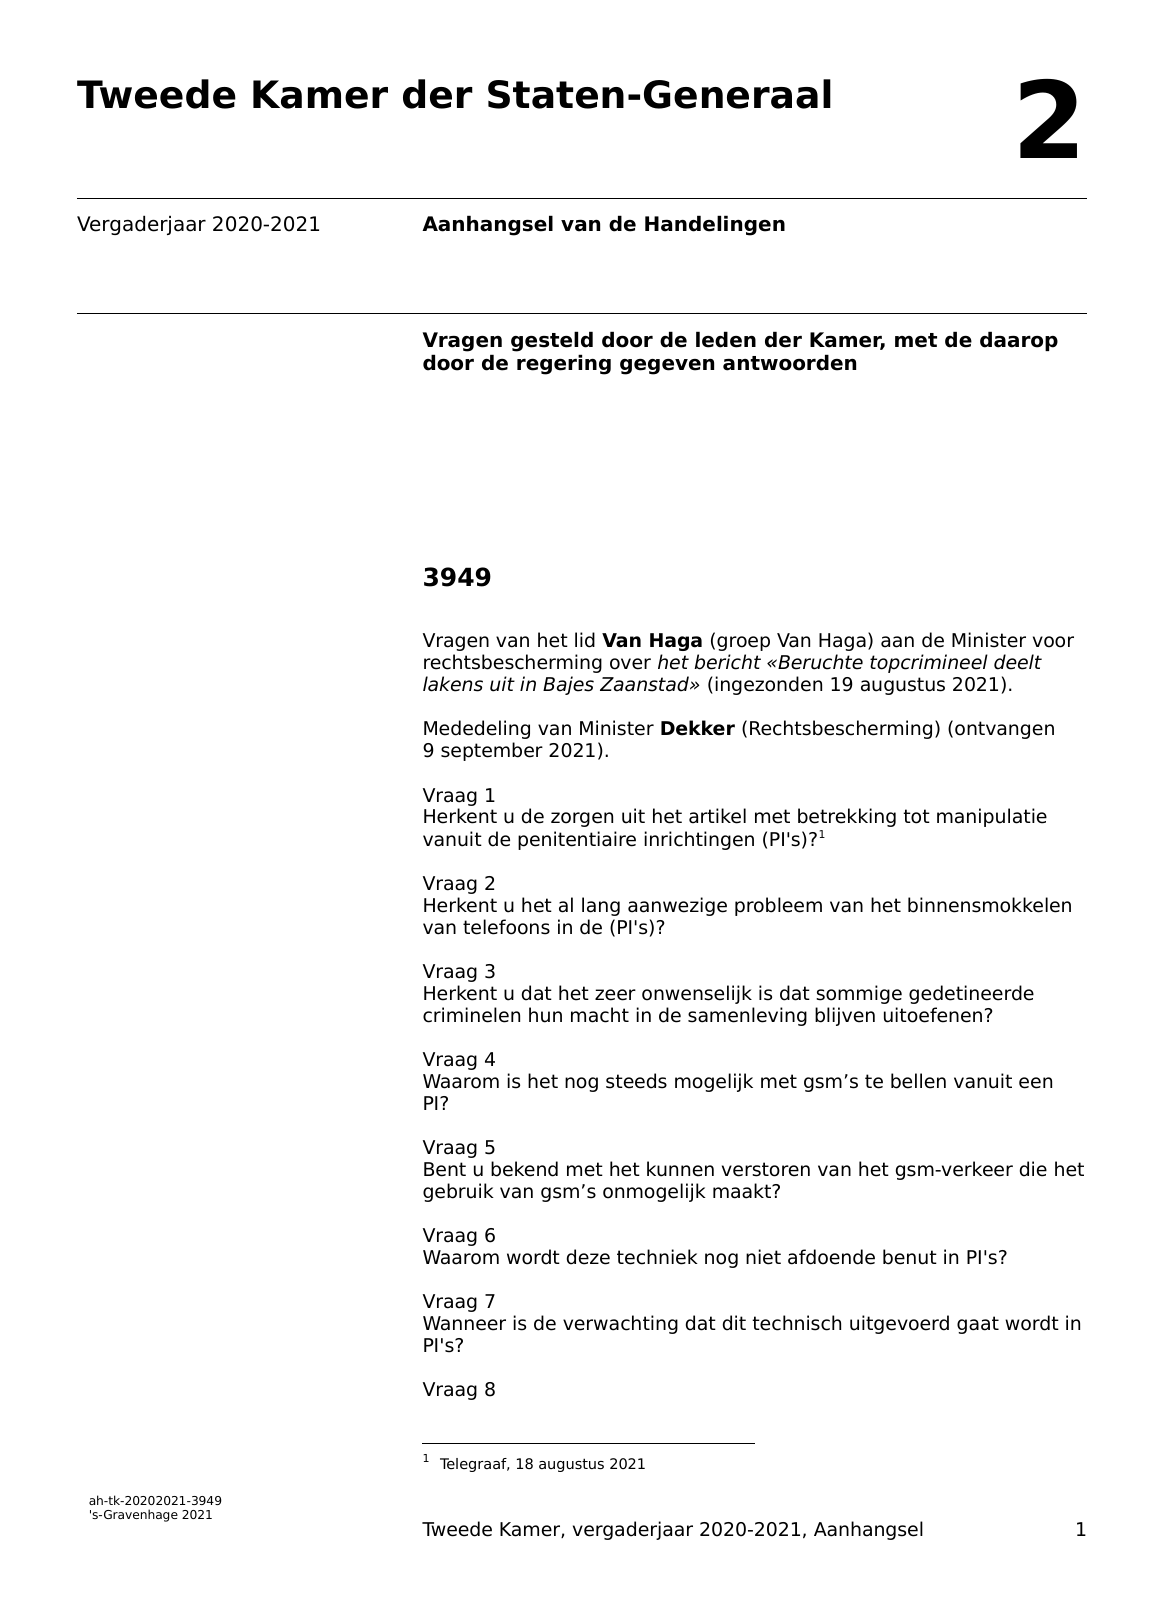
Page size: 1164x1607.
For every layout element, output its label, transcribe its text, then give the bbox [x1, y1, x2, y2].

text 3949 [422, 563, 1087, 592]
text 's-Gravenhage 2021 [88, 1508, 323, 1522]
text Mededeling van Minister Dekker (Rechtsbescherming) (ontvangen 9 september 2021). [422, 718, 1087, 762]
table_header 2 [886, 59, 1087, 198]
text Herkent u dat het zeer onwenselijk is dat sommige gedetineerde criminelen hun macht in de samenleving blijven uitoefenen? [422, 983, 1087, 1027]
text Wanneer is de verwachting dat dit technisch uitgevoerd gaat wordt in PI's? [422, 1313, 1087, 1357]
text Herkent u de zorgen uit het artikel met betrekking tot manipulatie vanuit de penitentiaire inrichtingen (PI's)? [422, 806, 1087, 850]
text Vraag 8 [422, 1379, 1087, 1401]
text Vragen van het lid Van Haga (groep Van Haga) aan de Minister voor rechtsbescherming over het bericht «Beruchte topcrimineel deelt lakens uit in Bajes Zaanstad» (ingezonden 19 augustus 2021). [422, 630, 1087, 696]
table_cell Vergaderjaar 2020-2021 [77, 199, 422, 313]
text Waarom is het nog steeds mogelijk met gsm’s te bellen vanuit een PI? [422, 1071, 1087, 1115]
text Vraag 5 [422, 1137, 1087, 1159]
table_cell [77, 314, 422, 375]
text ah-tk-20202021-3949 [88, 1494, 323, 1508]
text Bent u bekend met het kunnen verstoren van het gsm-verkeer die het gebruik van gsm’s onmogelijk maakt? [422, 1159, 1087, 1203]
text Vraag 3 [422, 961, 1087, 983]
text Vraag 2 [422, 873, 1087, 894]
text Herkent u het al lang aanwezige probleem van het binnensmokkelen van telefoons in de (PI's)? [422, 894, 1087, 938]
table_header Tweede Kamer der Staten-Generaal [77, 59, 886, 198]
text Vraag 6 [422, 1225, 1087, 1247]
text Telegraaf, 18 augustus 2021 [422, 1452, 1087, 1474]
text Vraag 7 [422, 1291, 1087, 1313]
text Waarom wordt deze techniek nog niet afdoende benut in PI's? [422, 1247, 1087, 1269]
text Vraag 1 [422, 784, 1087, 806]
text Vraag 4 [422, 1049, 1087, 1071]
table_cell Vragen gesteld door de leden der Kamer, met de daarop door de regering gegeven antwoorden [422, 314, 1087, 375]
table_cell Aanhangsel van de Handelingen [422, 199, 1087, 313]
